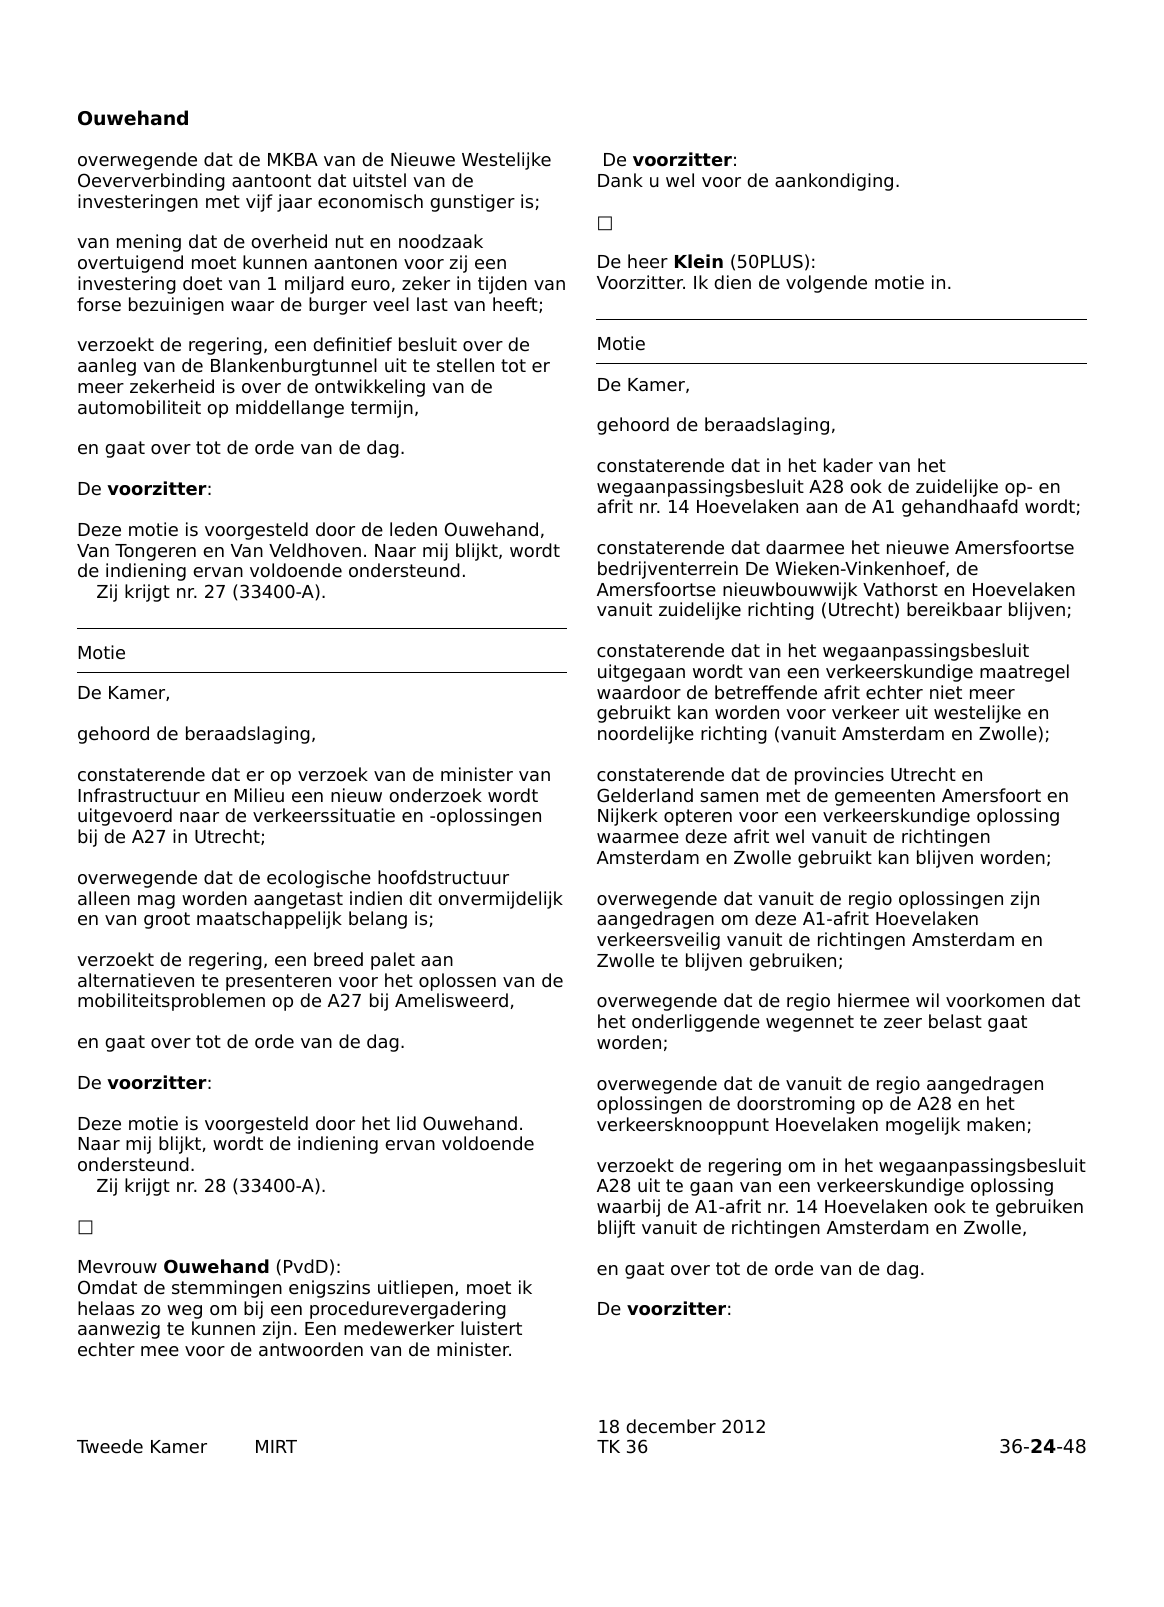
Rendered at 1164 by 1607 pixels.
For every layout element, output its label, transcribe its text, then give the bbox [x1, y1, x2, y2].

text verzoekt de regering, een breed palet aan alternatieven te presenteren voor het oplossen van de mobiliteitsproblemen op de A27 bij Amelisweerd, [77, 950, 567, 1012]
text Voorzitter. Ik dien de volgende motie in. [596, 273, 1087, 294]
text overwegende dat de vanuit de regio aangedragen oplossingen de doorstroming op de A28 en het verkeersknooppunt Hoevelaken mogelijk maken; [596, 1073, 1087, 1136]
text van mening dat de overheid nut en noodzaak overtuigend moet kunnen aantonen voor zij een investering doet van 1 miljard euro, zeker in tijden van forse bezuinigen waar de burger veel last van heeft; [77, 232, 567, 315]
text en gaat over tot de orde van de dag. [77, 1032, 567, 1053]
text en gaat over tot de orde van de dag. [596, 1258, 1087, 1279]
text De voorzitter: [77, 479, 567, 500]
text constaterende dat daarmee het nieuwe Amersfoortse bedrijventerrein De Wieken-Vinkenhoef, de Amersfoortse nieuwbouwwijk Vathorst en Hoevelaken vanuit zuidelijke richting (Utrecht) bereikbaar blijven; [596, 538, 1087, 621]
text De voorzitter: [596, 150, 1087, 171]
text Mevrouw Ouwehand (PvdD): [77, 1257, 567, 1278]
text gehoord de beraadslaging, [77, 724, 567, 745]
text verzoekt de regering om in het wegaanpassingsbesluit A28 uit te gaan van een verkeerskundige oplossing waarbij de A1-afrit nr. 14 Hoevelaken ook te gebruiken blijft vanuit de richtingen Amsterdam en Zwolle, [596, 1156, 1087, 1238]
text □ [77, 1216, 567, 1237]
text De Kamer, [596, 374, 1087, 395]
text constaterende dat in het kader van het wegaanpassingsbesluit A28 ook de zuidelijke op- en afrit nr. 14 Hoevelaken aan de A1 gehandhaafd wordt; [596, 456, 1087, 518]
text De voorzitter: [596, 1299, 1087, 1320]
text en gaat over tot de orde van de dag. [77, 438, 567, 459]
text Zij krijgt nr. 28 (33400-A). [77, 1176, 567, 1196]
text verzoekt de regering, een definitief besluit over de aanleg van de Blankenburgtunnel uit te stellen tot er meer zekerheid is over de ontwikkeling van de automobiliteit op middellange termijn, [77, 335, 567, 418]
text De heer Klein (50PLUS): [596, 252, 1087, 273]
text overwegende dat de MKBA van de Nieuwe Westelijke Oeververbinding aantoont dat uitstel van de investeringen met vijf jaar economisch gunstiger is; [77, 150, 567, 212]
text Deze motie is voorgesteld door het lid Ouwehand. Naar mij blijkt, wordt de indiening ervan voldoende ondersteund. [77, 1113, 567, 1176]
text overwegende dat de ecologische hoofdstructuur alleen mag worden aangetast indien dit onvermijdelijk en van groot maatschappelijk belang is; [77, 868, 567, 930]
text Dank u wel voor de aankondiging. [596, 171, 1087, 192]
text constaterende dat er op verzoek van de minister van Infrastructuur en Milieu een nieuw onderzoek wordt uitgevoerd naar de verkeerssituatie en -oplossingen bij de A27 in Utrecht; [77, 765, 567, 848]
text Motie [77, 642, 567, 663]
text Motie [596, 334, 1087, 354]
text Zij krijgt nr. 27 (33400-A). [77, 582, 567, 603]
text overwegende dat vanuit de regio oplossingen zijn aangedragen om deze A1-afrit Hoevelaken verkeersveilig vanuit de richtingen Amsterdam en Zwolle te blijven gebruiken; [596, 888, 1087, 971]
text overwegende dat de regio hiermee wil voorkomen dat het onderliggende wegennet te zeer belast gaat worden; [596, 991, 1087, 1053]
text De voorzitter: [77, 1073, 567, 1093]
text constaterende dat in het wegaanpassingsbesluit uitgegaan wordt van een verkeerskundige maatregel waardoor de betreffende afrit echter niet meer gebruikt kan worden voor verkeer uit westelijke en noordelijke richting (vanuit Amsterdam en Zwolle); [596, 641, 1087, 745]
text Omdat de stemmingen enigszins uitliepen, moet ik helaas zo weg om bij een procedurevergadering aanwezig te kunnen zijn. Een medewerker luistert echter mee voor de antwoorden van de minister. [77, 1278, 567, 1361]
text Deze motie is voorgesteld door de leden Ouwehand, Van Tongeren en Van Veldhoven. Naar mij blijkt, wordt de indiening ervan voldoende ondersteund. [77, 520, 567, 582]
text constaterende dat de provincies Utrecht en Gelderland samen met de gemeenten Amersfoort en Nijkerk opteren voor een verkeerskundige oplossing waarmee deze afrit wel vanuit de richtingen Amsterdam en Zwolle gebruikt kan blijven worden; [596, 765, 1087, 868]
text De Kamer, [77, 683, 567, 704]
text □ [596, 212, 1087, 232]
text gehoord de beraadslaging, [596, 415, 1087, 436]
